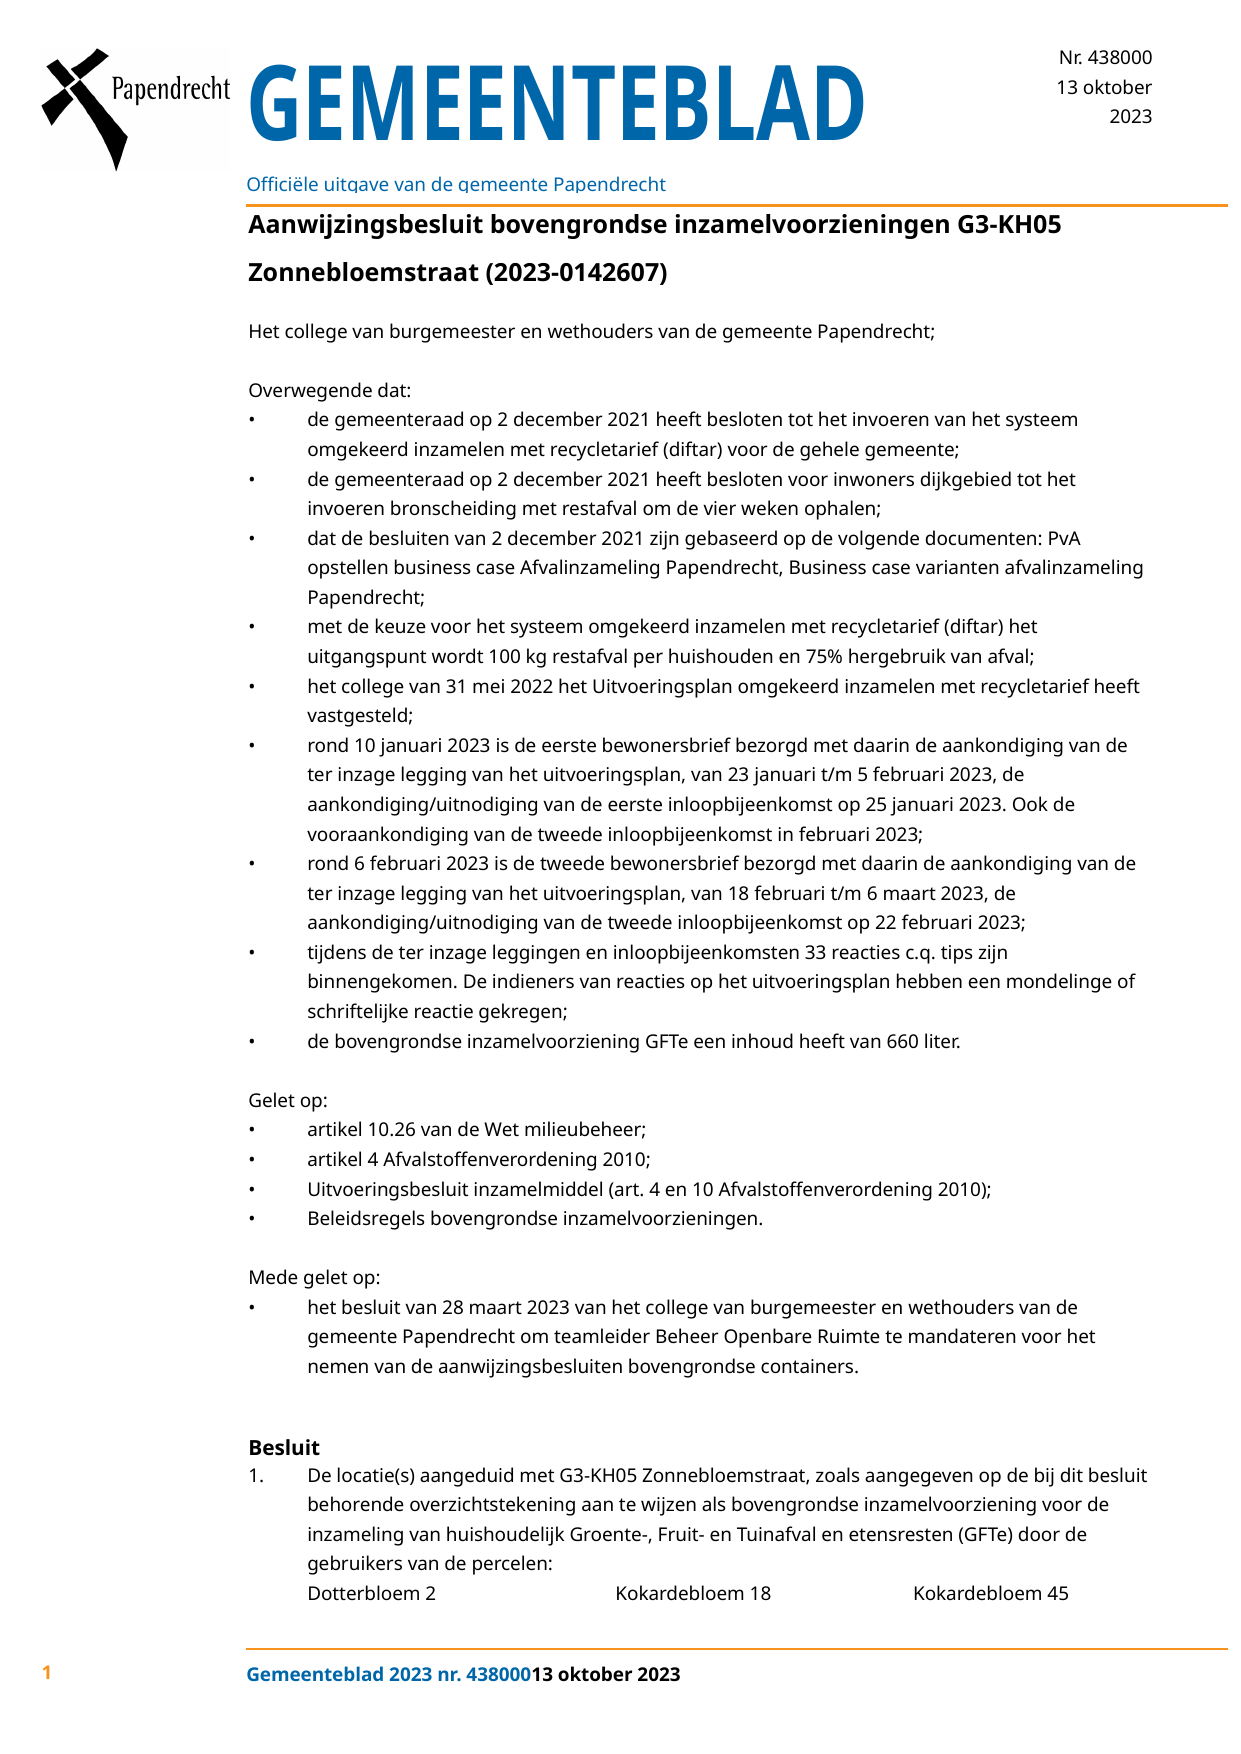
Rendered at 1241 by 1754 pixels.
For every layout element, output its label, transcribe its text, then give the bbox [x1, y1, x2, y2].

table_header Dotterbloem 2 [248, 1580, 556, 1606]
list Uitvoeringsbesluit inzamelmiddel (art. 4 en 10 Afvalstoffenverordening 2010); [248, 1176, 1152, 1202]
list de gemeenteraad op 2 december 2021 heeft besloten voor inwoners dijkgebied tot het invoeren bronscheiding met restafval om de vier weken ophalen; [248, 466, 1152, 521]
text Besluit [248, 1433, 1152, 1462]
list het besluit van 28 maart 2023 van het college van burgemeester en wethouders van de gemeente Papendrecht om teamleider Beheer Openbare Ruimte te mandateren voor het nemen van de aanwijzingsbesluiten bovengrondse containers. [248, 1294, 1152, 1379]
table_header Kokardebloem 18 [556, 1580, 854, 1606]
list artikel 10.26 van de Wet milieubeheer; [248, 1117, 1152, 1142]
list De locatie(s) aangeduid met G3-KH05 Zonnebloemstraat, zoals aangegeven op de bij dit besluit behorende overzichtstekening aan te wijzen als bovengrondse inzamelvoorziening voor de inzameling van huishoudelijk Groente-, Fruit- en Tuinafval en etensresten (GFTe) door de gebruikers van de percelen: [248, 1462, 1152, 1576]
list Beleidsregels bovengrondse inzamelvoorzieningen. [248, 1205, 1152, 1231]
list met de keuze voor het systeem omgekeerd inzamelen met recycletarief (diftar) het uitgangspunt wordt 100 kg restafval per huishouden en 75% hergebruik van afval; [248, 614, 1152, 669]
text Aanwijzingsbesluit bovengrondse inzamelvoorzieningen G3-KH05 Zonnebloemstraat (2023-0142607) [248, 207, 1152, 288]
list artikel 4 Afvalstoffenverordening 2010; [248, 1146, 1152, 1172]
text Gelet op: [248, 1087, 1152, 1113]
list de gemeenteraad op 2 december 2021 heeft besloten tot het invoeren van het systeem omgekeerd inzamelen met recycletarief (diftar) voor de gehele gemeente; [248, 407, 1152, 462]
table_header Kokardebloem 45 [854, 1580, 1152, 1606]
list de bovengrondse inzamelvoorziening GFTe een inhoud heeft van 660 liter. [248, 1028, 1152, 1054]
text Het college van burgemeester en wethouders van de gemeente Papendrecht; [248, 318, 1152, 344]
list rond 6 februari 2023 is de tweede bewonersbrief bezorgd met daarin de aankondiging van de ter inzage legging van het uitvoeringsplan, van 18 februari t/m 6 maart 2023, de aankondiging/uitnodiging van de tweede inloopbijeenkomst op 22 februari 2023; [248, 850, 1152, 935]
text Overwegende dat: [248, 377, 1152, 403]
list dat de besluiten van 2 december 2021 zijn gebaseerd op de volgende documenten: PvA opstellen business case Afvalinzameling Papendrecht, Business case varianten afvalinzameling Papendrecht; [248, 525, 1152, 610]
list het college van 31 mei 2022 het Uitvoeringsplan omgekeerd inzamelen met recycletarief heeft vastgesteld; [248, 673, 1152, 728]
list rond 10 januari 2023 is de eerste bewonersbrief bezorgd met daarin de aankondiging van de ter inzage legging van het uitvoeringsplan, van 23 januari t/m 5 februari 2023, de aankondiging/uitnodiging van de eerste inloopbijeenkomst op 25 januari 2023. Ook de vooraankondiging van de tweede inloopbijeenkomst in februari 2023; [248, 732, 1152, 847]
list tijdens de ter inzage leggingen en inloopbijeenkomsten 33 reacties c.q. tips zijn binnengekomen. De indieners van reacties op het uitvoeringsplan hebben een mondelinge of schriftelijke reactie gekregen; [248, 939, 1152, 1024]
picture [41, 47, 231, 172]
text Mede gelet op: [248, 1264, 1152, 1290]
